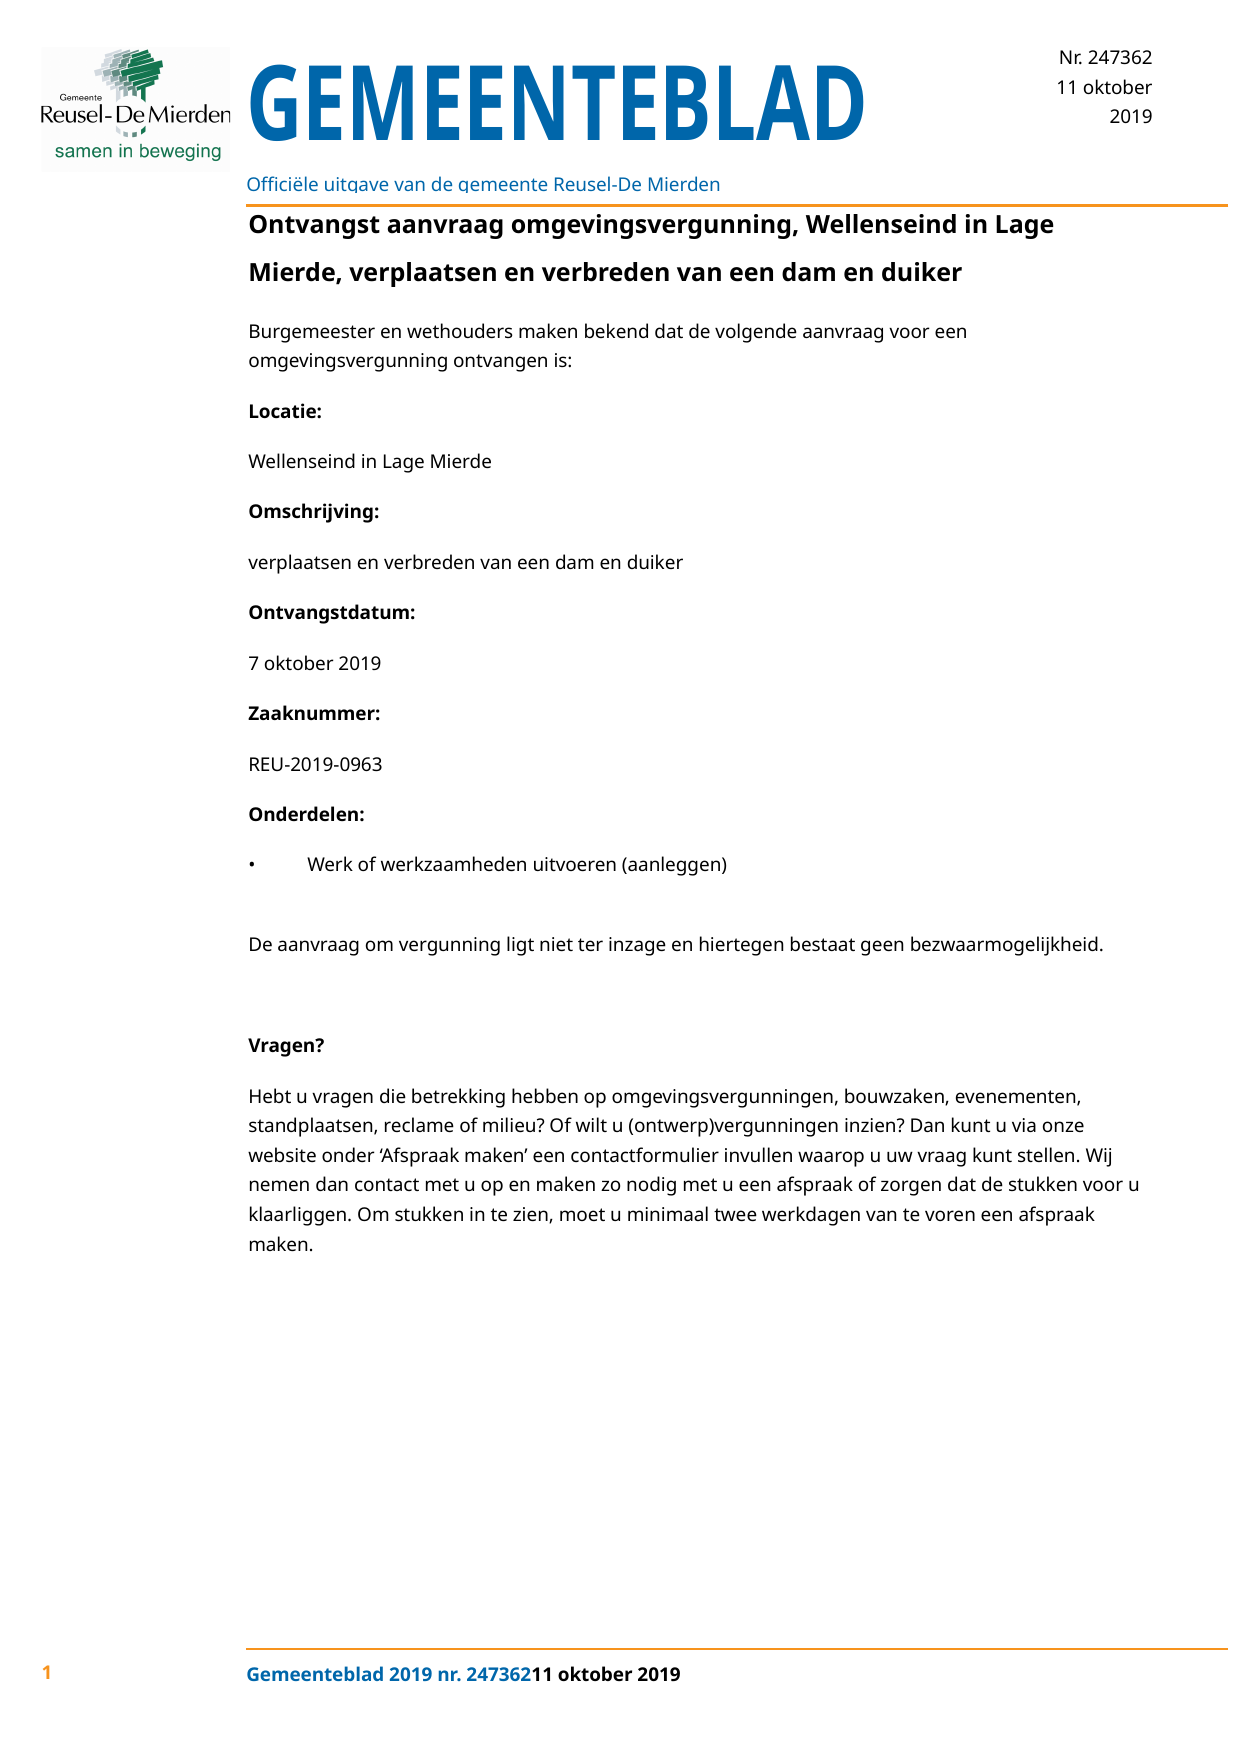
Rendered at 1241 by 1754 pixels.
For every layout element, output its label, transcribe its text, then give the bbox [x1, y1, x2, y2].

picture [41, 47, 231, 172]
text Burgemeester en wethouders maken bekend dat de volgende aanvraag voor een omgevingsvergunning ontvangen is: [248, 318, 1152, 373]
text Zaaknummer: [248, 700, 1152, 726]
text Wellenseind in Lage Mierde [248, 448, 1152, 474]
text REU-2019-0963 [248, 751, 1152, 777]
text Vragen? [248, 1032, 1152, 1058]
text Onderdelen: [248, 801, 1152, 827]
text verplaatsen en verbreden van een dam en duiker [248, 549, 1152, 575]
text Ontvangst aanvraag omgevingsvergunning, Wellenseind in Lage Mierde, verplaatsen en verbreden van een dam en duiker [248, 207, 1152, 288]
text Locatie: [248, 398, 1152, 424]
text Omschrijving: [248, 499, 1152, 524]
text De aanvraag om vergunning ligt niet ter inzage en hiertegen bestaat geen bezwaarmogelijkheid. [248, 932, 1152, 957]
text 7 oktober 2019 [248, 650, 1152, 676]
text Ontvangstdatum: [248, 599, 1152, 625]
list Werk of werkzaamheden uitvoeren (aanleggen) [248, 852, 1152, 877]
text Hebt u vragen die betrekking hebben op omgevingsvergunningen, bouwzaken, evenementen, standplaatsen, reclame of milieu? Of wilt u (ontwerp)vergunningen inzien? Dan kunt u via onze website onder ‘Afspraak maken’ een contactformulier invullen waarop u uw vraag kunt stellen. Wij nemen dan contact met u op en maken zo nodig met u een afspraak of zorgen dat de stukken voor u klaarliggen. Om stukken in te zien, moet u minimaal twee werkdagen van te voren een afspraak maken. [248, 1083, 1152, 1257]
